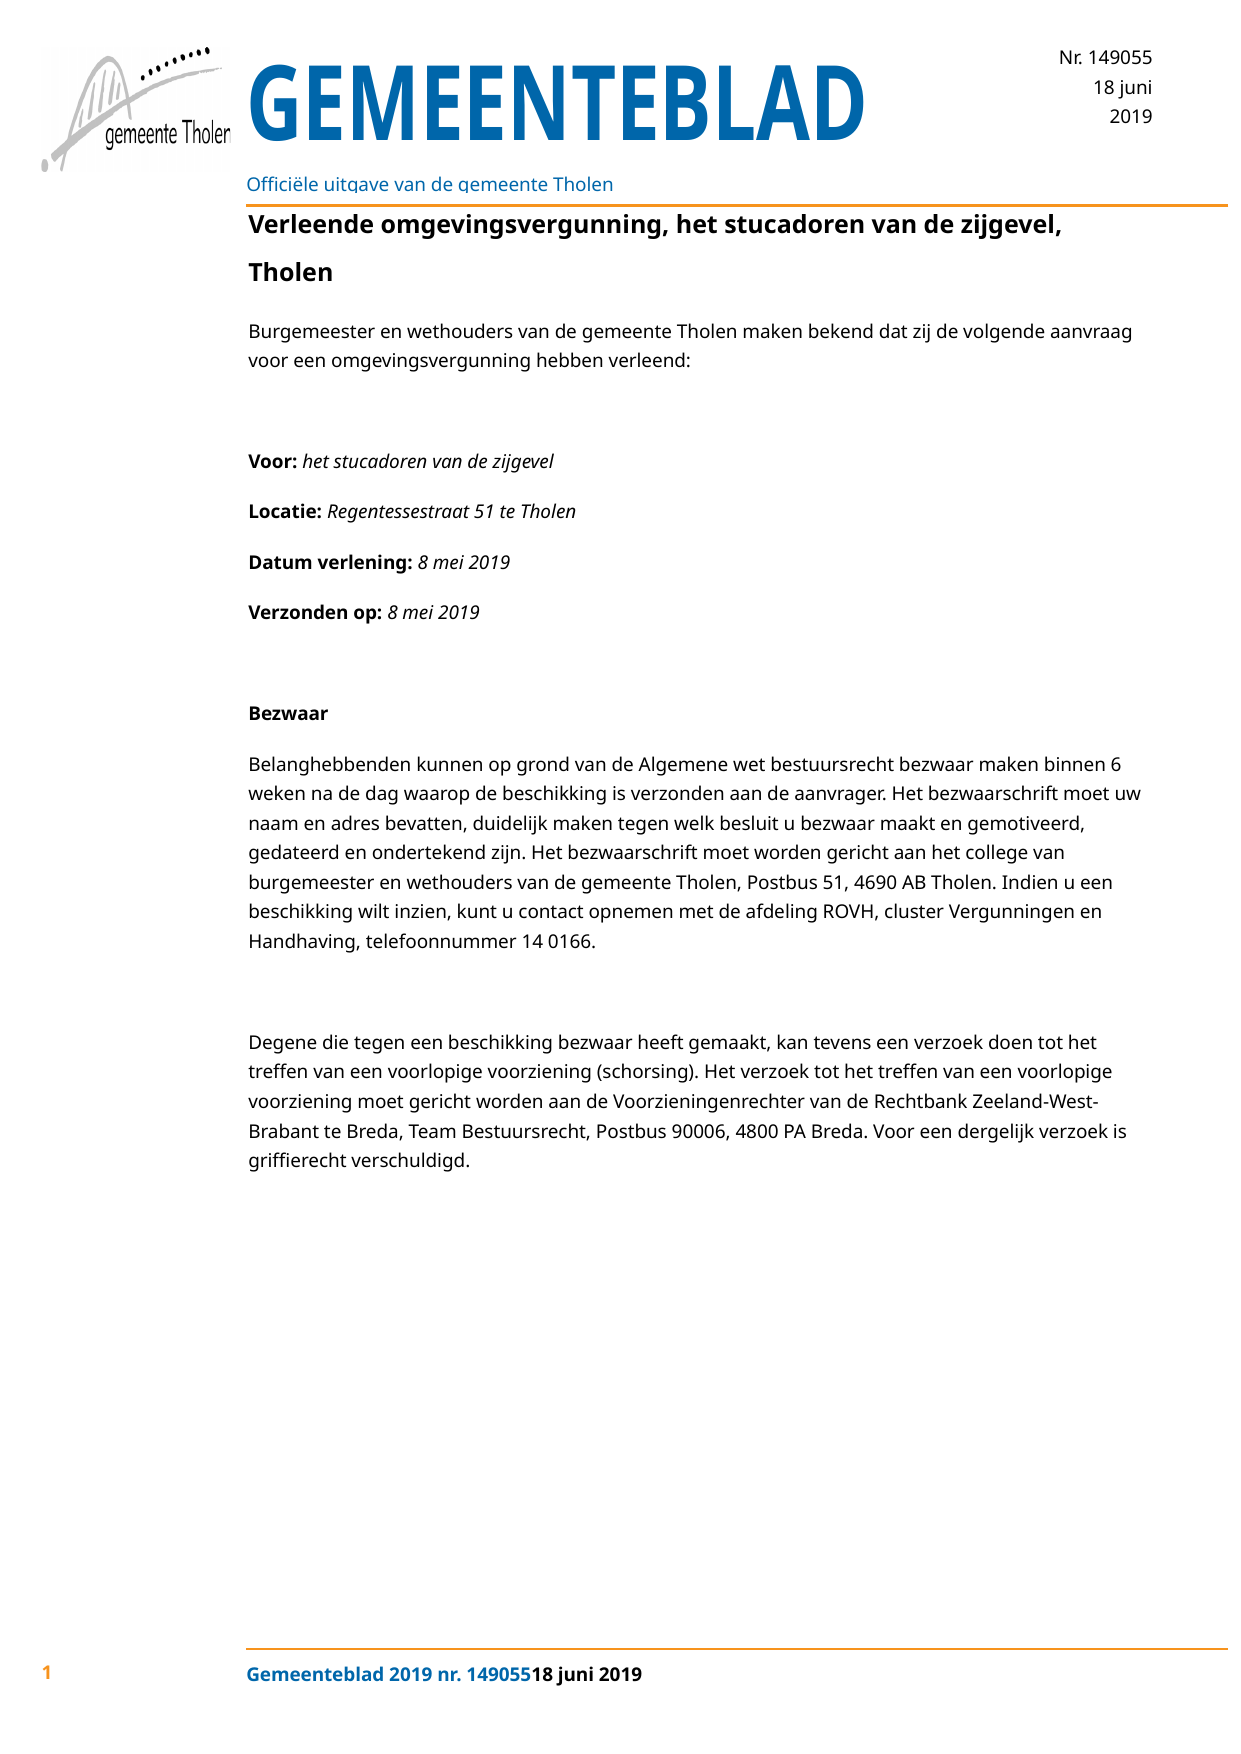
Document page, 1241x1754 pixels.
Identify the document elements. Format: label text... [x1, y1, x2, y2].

text Locatie: Regentessestraat 51 te Tholen [248, 499, 1152, 524]
text Voor: het stucadoren van de zijgevel [248, 448, 1152, 474]
text Bezwaar [248, 700, 1152, 726]
text Burgemeester en wethouders van de gemeente Tholen maken bekend dat zij de volgende aanvraag voor een omgevingsvergunning hebben verleend: [248, 318, 1152, 373]
text Belanghebbenden kunnen op grond van de Algemene wet bestuursrecht bezwaar maken binnen 6 weken na de dag waarop de beschikking is verzonden aan de aanvrager. Het bezwaarschrift moet uw naam en adres bevatten, duidelijk maken tegen welk besluit u bezwaar maakt en gemotiveerd, gedateerd en ondertekend zijn. Het bezwaarschrift moet worden gericht aan het college van burgemeester en wethouders van de gemeente Tholen, Postbus 51, 4690 AB Tholen. Indien u een beschikking wilt inzien, kunt u contact opnemen met de afdeling ROVH, cluster Vergunningen en Handhaving, telefoonnummer 14 0166. [248, 751, 1152, 954]
text Datum verlening: 8 mei 2019 [248, 549, 1152, 575]
picture [41, 47, 231, 172]
text Verzonden op: 8 mei 2019 [248, 599, 1152, 625]
text Degene die tegen een beschikking bezwaar heeft gemaakt, kan tevens een verzoek doen tot het treffen van een voorlopige voorziening (schorsing). Het verzoek tot het treffen van een voorlopige voorziening moet gericht worden aan de Voorzieningenrechter van de Rechtbank Zeeland-West-Brabant te Breda, Team Bestuursrecht, Postbus 90006, 4800 PA Breda. Voor een dergelijk verzoek is griffierecht verschuldigd. [248, 1029, 1152, 1173]
text Verleende omgevingsvergunning, het stucadoren van de zijgevel, Tholen [248, 207, 1152, 288]
